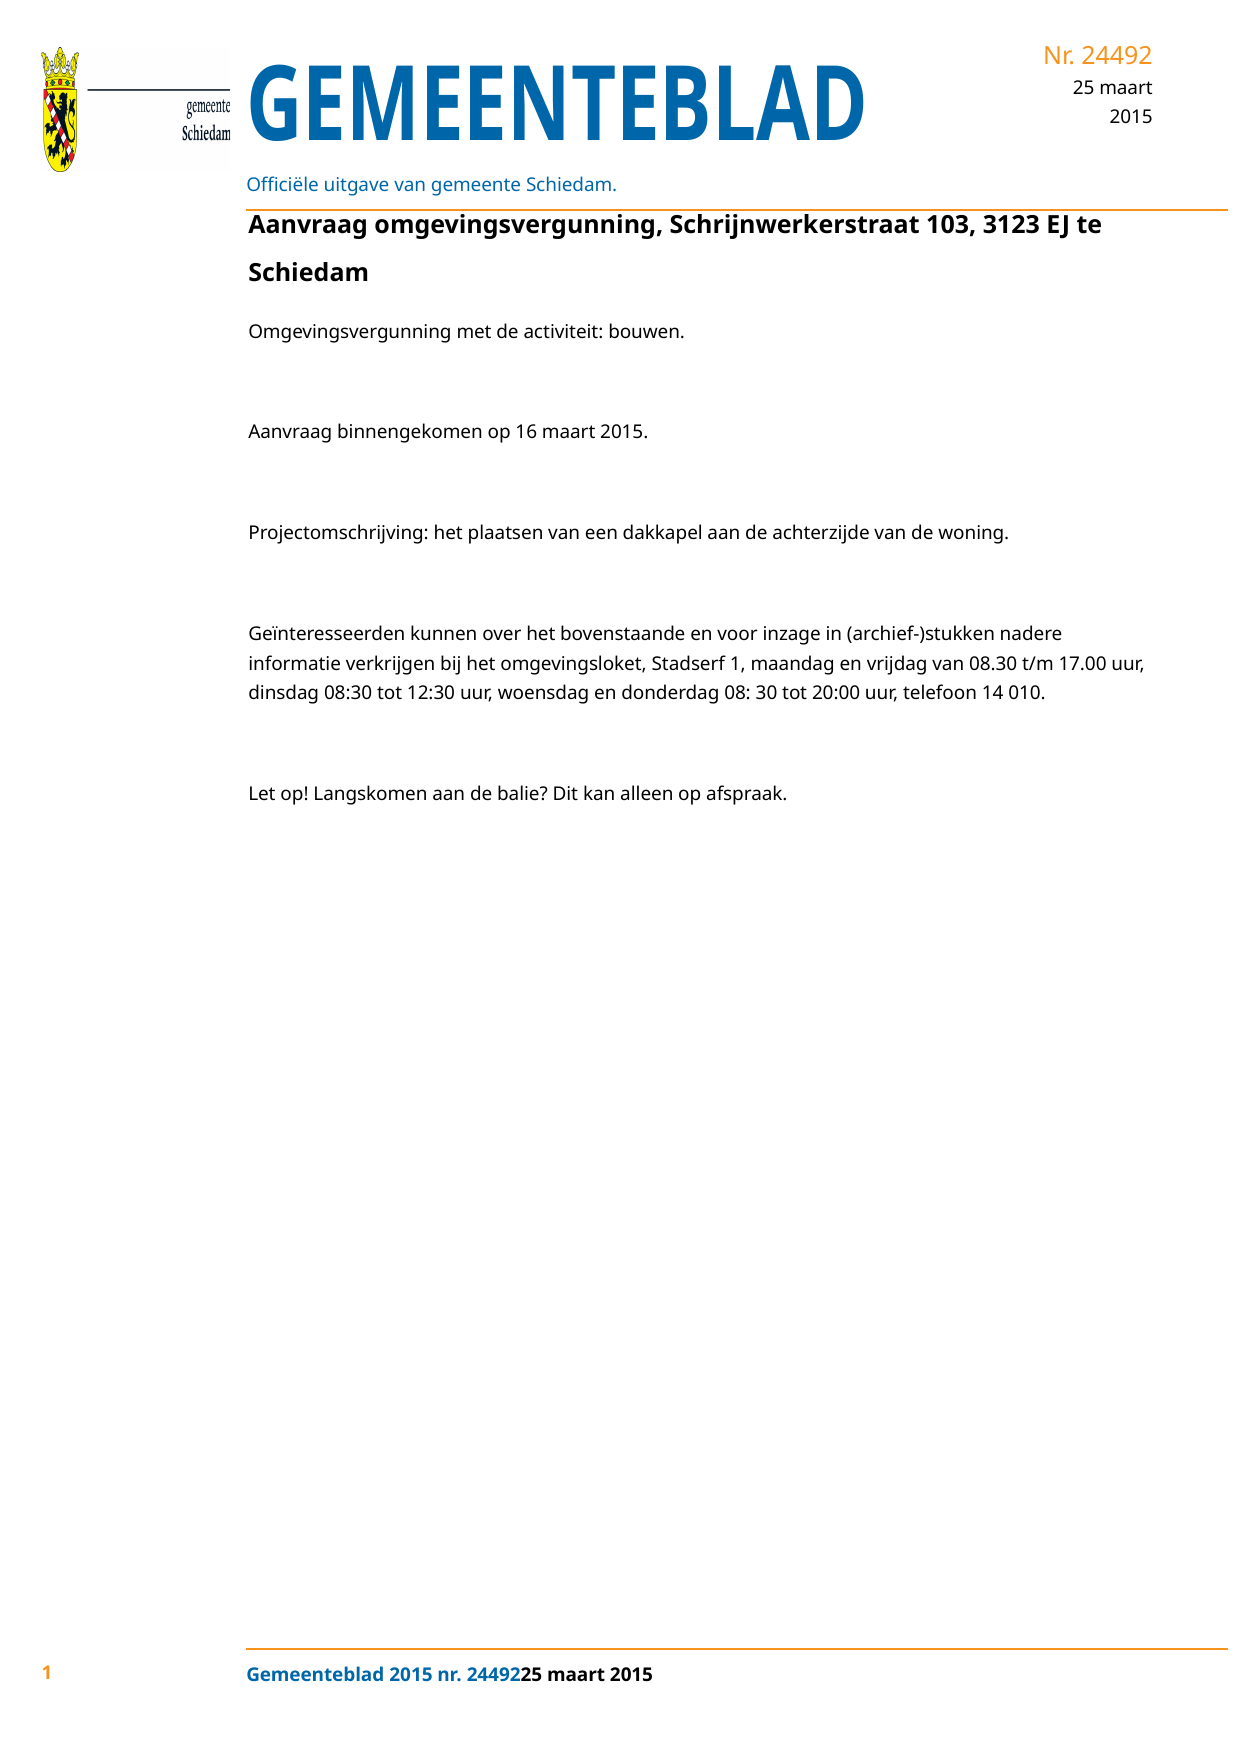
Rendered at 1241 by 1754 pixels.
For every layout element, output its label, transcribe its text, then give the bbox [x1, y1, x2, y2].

text Aanvraag omgevingsvergunning, Schrijnwerkerstraat 103, 3123 EJ te Schiedam [248, 211, 1152, 288]
text Projectomschrijving: het plaatsen van een dakkapel aan de achterzijde van de woning. [248, 519, 1152, 545]
text Let op! Langskomen aan de balie? Dit kan alleen op afspraak. [248, 780, 1152, 806]
text Omgevingsvergunning met de activiteit: bouwen. [248, 318, 1152, 344]
text Aanvraag binnengekomen op 16 maart 2015. [248, 419, 1152, 444]
text Geïnteresseerden kunnen over het bovenstaande en voor inzage in (archief-)stukken nadere informatie verkrijgen bij het omgevingsloket, Stadserf 1, maandag en vrijdag van 08.30 t/m 17.00 uur, dinsdag 08:30 tot 12:30 uur, woensdag en donderdag 08: 30 tot 20:00 uur, telefoon 14 010. [248, 620, 1152, 705]
picture [41, 47, 231, 172]
